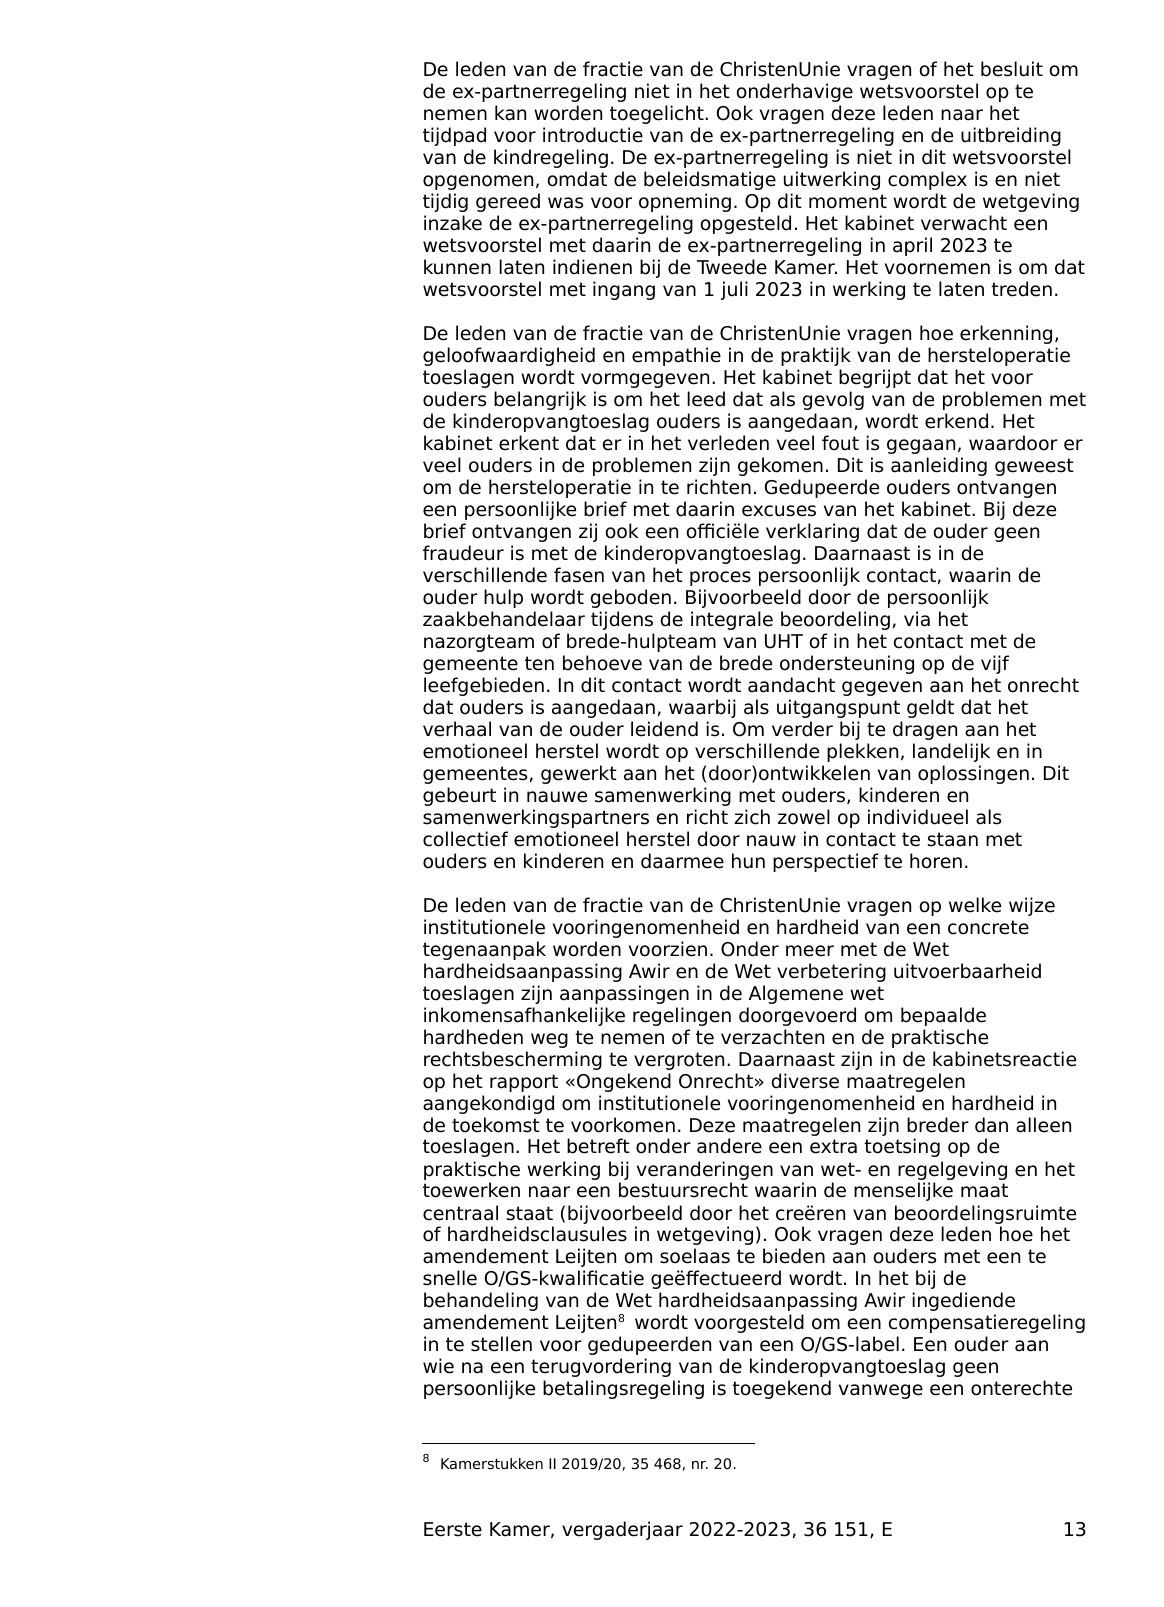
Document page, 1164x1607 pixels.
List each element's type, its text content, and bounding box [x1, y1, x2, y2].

text De leden van de fractie van de ChristenUnie vragen op welke wijze institutionele vooringenomenheid en hardheid van een concrete tegenaanpak worden voorzien. Onder meer met de Wet hardheidsaanpassing Awir en de Wet verbetering uitvoerbaarheid toeslagen zijn aanpassingen in de Algemene wet inkomensafhankelijke regelingen doorgevoerd om bepaalde hardheden weg te nemen of te verzachten en de praktische rechtsbescherming te vergroten. Daarnaast zijn in de kabinetsreactie op het rapport «Ongekend Onrecht» diverse maatregelen aangekondigd om institutionele vooringenomenheid en hardheid in de toekomst te voorkomen. Deze maatregelen zijn breder dan alleen toeslagen. Het betreft onder andere een extra toetsing op de praktische werking bij veranderingen van wet- en regelgeving en het toewerken naar een bestuursrecht waarin de menselijke maat centraal staat (bijvoorbeeld door het creëren van beoordelingsruimte of hardheidsclausules in wetgeving). Ook vragen deze leden hoe het amendement Leijten om soelaas te bieden aan ouders met een te snelle O/GS-kwalificatie geëffectueerd wordt. In het bij de behandeling van de Wet hardheidsaanpassing Awir ingediende amendement Leijten wordt voorgesteld om een compensatieregeling in te stellen voor gedupeerden van een O/GS-label. Een ouder aan wie na een terugvordering van de kinderopvangtoeslag geen persoonlijke betalingsregeling is toegekend vanwege een onterechte [422, 895, 1087, 1400]
text De leden van de fractie van de ChristenUnie vragen hoe erkenning, geloofwaardigheid en empathie in de praktijk van de hersteloperatie toeslagen wordt vormgegeven. Het kabinet begrijpt dat het voor ouders belangrijk is om het leed dat als gevolg van de problemen met de kinderopvangtoeslag ouders is aangedaan, wordt erkend. Het kabinet erkent dat er in het verleden veel fout is gegaan, waardoor er veel ouders in de problemen zijn gekomen. Dit is aanleiding geweest om de hersteloperatie in te richten. Gedupeerde ouders ontvangen een persoonlijke brief met daarin excuses van het kabinet. Bij deze brief ontvangen zij ook een officiële verklaring dat de ouder geen fraudeur is met de kinderopvangtoeslag. Daarnaast is in de verschillende fasen van het proces persoonlijk contact, waarin de ouder hulp wordt geboden. Bijvoorbeeld door de persoonlijk zaakbehandelaar tijdens de integrale beoordeling, via het nazorgteam of brede-hulpteam van UHT of in het contact met de gemeente ten behoeve van de brede ondersteuning op de vijf leefgebieden. In dit contact wordt aandacht gegeven aan het onrecht dat ouders is aangedaan, waarbij als uitgangspunt geldt dat het verhaal van de ouder leidend is. Om verder bij te dragen aan het emotioneel herstel wordt op verschillende plekken, landelijk en in gemeentes, gewerkt aan het (door)ontwikkelen van oplossingen. Dit gebeurt in nauwe samenwerking met ouders, kinderen en samenwerkingspartners en richt zich zowel op individueel als collectief emotioneel herstel door nauw in contact te staan met ouders en kinderen en daarmee hun perspectief te horen. [422, 323, 1087, 872]
text Kamerstukken II 2019/20, 35 468, nr. 20. [422, 1452, 1087, 1474]
text De leden van de fractie van de ChristenUnie vragen of het besluit om de ex-partnerregeling niet in het onderhavige wetsvoorstel op te nemen kan worden toegelicht. Ook vragen deze leden naar het tijdpad voor introductie van de ex-partnerregeling en de uitbreiding van de kindregeling. De ex-partnerregeling is niet in dit wetsvoorstel opgenomen, omdat de beleidsmatige uitwerking complex is en niet tijdig gereed was voor opneming. Op dit moment wordt de wetgeving inzake de ex-partnerregeling opgesteld. Het kabinet verwacht een wetsvoorstel met daarin de ex-partnerregeling in april 2023 te kunnen laten indienen bij de Tweede Kamer. Het voornemen is om dat wetsvoorstel met ingang van 1 juli 2023 in werking te laten treden. [422, 59, 1087, 301]
